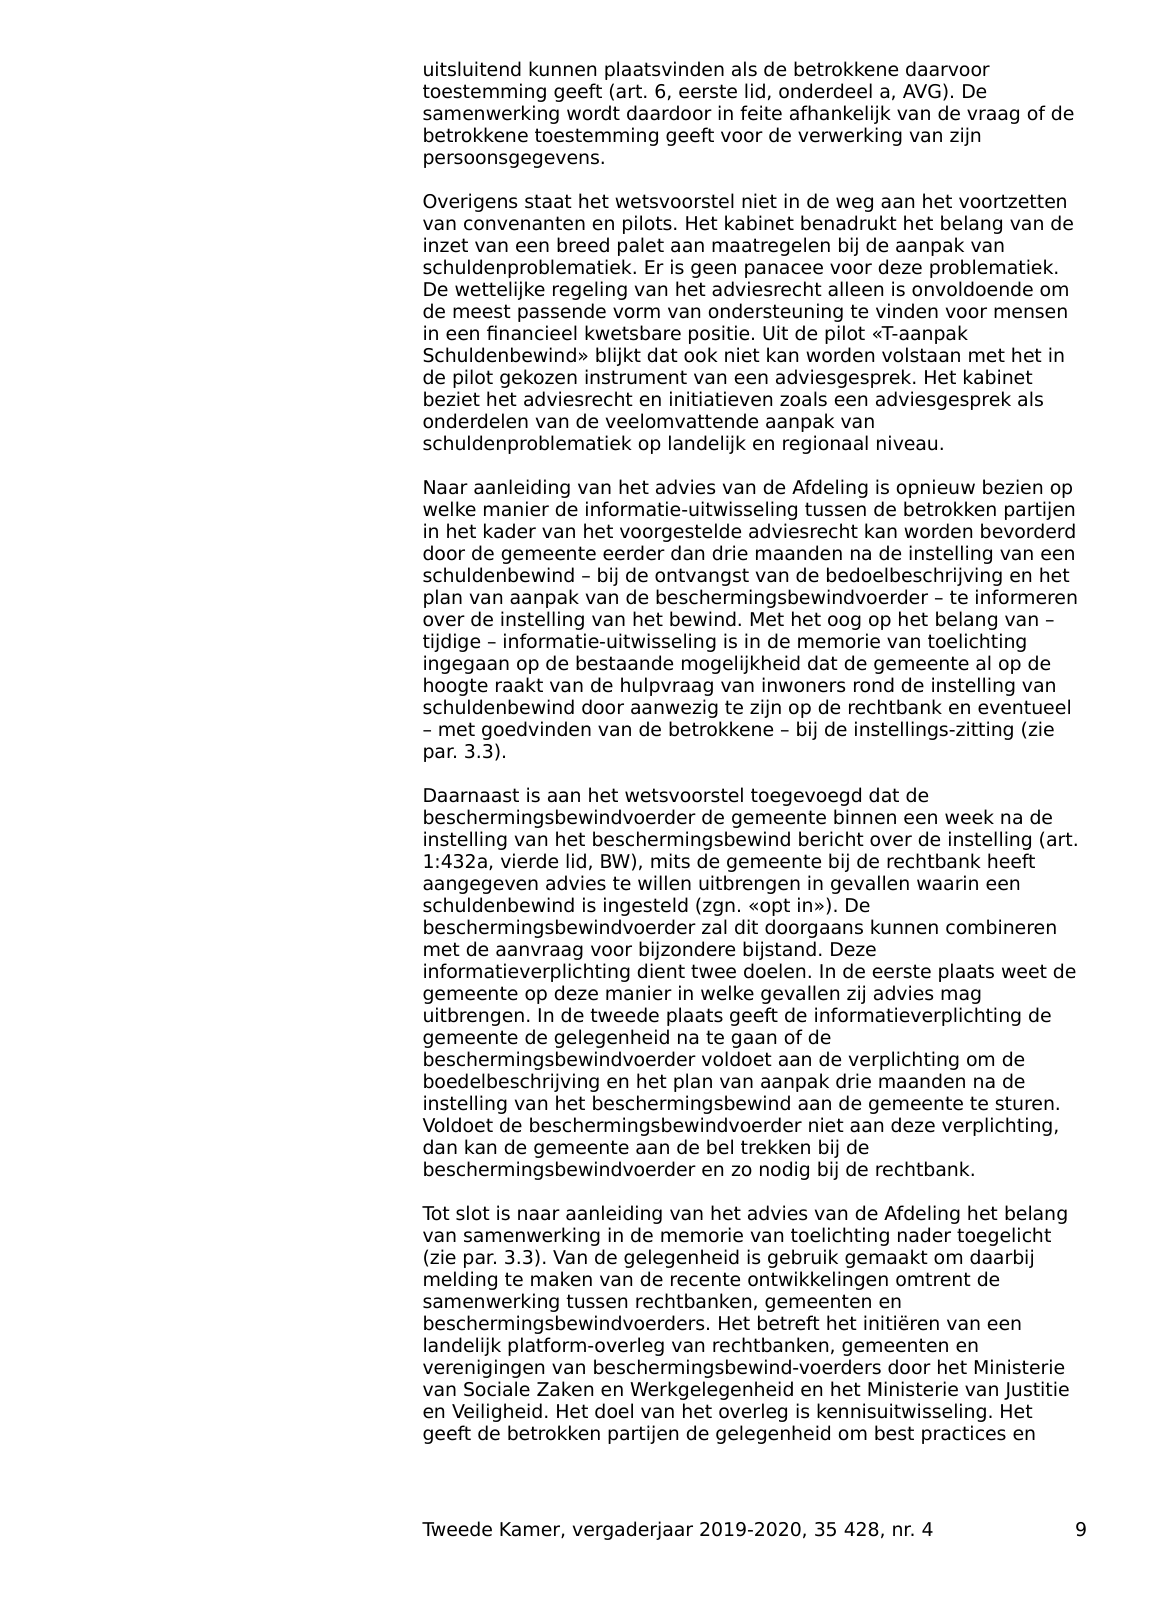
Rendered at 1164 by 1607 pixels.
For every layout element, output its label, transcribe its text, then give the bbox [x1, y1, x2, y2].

text uitsluitend kunnen plaatsvinden als de betrokkene daarvoor toestemming geeft (art. 6, eerste lid, onderdeel a, AVG). De samenwerking wordt daardoor in feite afhankelijk van de vraag of de betrokkene toestemming geeft voor de verwerking van zijn persoonsgegevens. [422, 59, 1087, 169]
text Overigens staat het wetsvoorstel niet in de weg aan het voortzetten van convenanten en pilots. Het kabinet benadrukt het belang van de inzet van een breed palet aan maatregelen bij de aanpak van schuldenproblematiek. Er is geen panacee voor deze problematiek. De wettelijke regeling van het adviesrecht alleen is onvoldoende om de meest passende vorm van ondersteuning te vinden voor mensen in een financieel kwetsbare positie. Uit de pilot «T-aanpak Schuldenbewind» blijkt dat ook niet kan worden volstaan met het in de pilot gekozen instrument van een adviesgesprek. Het kabinet beziet het adviesrecht en initiatieven zoals een adviesgesprek als onderdelen van de veelomvattende aanpak van schuldenproblematiek op landelijk en regionaal niveau. [422, 191, 1087, 455]
text Daarnaast is aan het wetsvoorstel toegevoegd dat de beschermingsbewindvoerder de gemeente binnen een week na de instelling van het beschermingsbewind bericht over de instelling (art. 1:432a, vierde lid, BW), mits de gemeente bij de rechtbank heeft aangegeven advies te willen uitbrengen in gevallen waarin een schuldenbewind is ingesteld (zgn. «opt in»). De beschermingsbewindvoerder zal dit doorgaans kunnen combineren met de aanvraag voor bijzondere bijstand. Deze informatieverplichting dient twee doelen. In de eerste plaats weet de gemeente op deze manier in welke gevallen zij advies mag uitbrengen. In de tweede plaats geeft de informatieverplichting de gemeente de gelegenheid na te gaan of de beschermingsbewindvoerder voldoet aan de verplichting om de boedelbeschrijving en het plan van aanpak drie maanden na de instelling van het beschermingsbewind aan de gemeente te sturen. Voldoet de beschermingsbewindvoerder niet aan deze verplichting, dan kan de gemeente aan de bel trekken bij de beschermingsbewindvoerder en zo nodig bij de rechtbank. [422, 785, 1087, 1181]
text Tot slot is naar aanleiding van het advies van de Afdeling het belang van samenwerking in de memorie van toelichting nader toegelicht (zie par. 3.3). Van de gelegenheid is gebruik gemaakt om daarbij melding te maken van de recente ontwikkelingen omtrent de samenwerking tussen rechtbanken, gemeenten en beschermingsbewindvoerders. Het betreft het initiëren van een landelijk platform-overleg van rechtbanken, gemeenten en verenigingen van beschermingsbewind-voerders door het Ministerie van Sociale Zaken en Werkgelegenheid en het Ministerie van Justitie en Veiligheid. Het doel van het overleg is kennisuitwisseling. Het geeft de betrokken partijen de gelegenheid om best practices en [422, 1203, 1087, 1444]
text Naar aanleiding van het advies van de Afdeling is opnieuw bezien op welke manier de informatie-uitwisseling tussen de betrokken partijen in het kader van het voorgestelde adviesrecht kan worden bevorderd door de gemeente eerder dan drie maanden na de instelling van een schuldenbewind – bij de ontvangst van de bedoelbeschrijving en het plan van aanpak van de beschermingsbewindvoerder – te informeren over de instelling van het bewind. Met het oog op het belang van – tijdige – informatie-uitwisseling is in de memorie van toelichting ingegaan op de bestaande mogelijkheid dat de gemeente al op de hoogte raakt van de hulpvraag van inwoners rond de instelling van schuldenbewind door aanwezig te zijn op de rechtbank en eventueel – met goedvinden van de betrokkene – bij de instellings-zitting (zie par. 3.3). [422, 477, 1087, 763]
